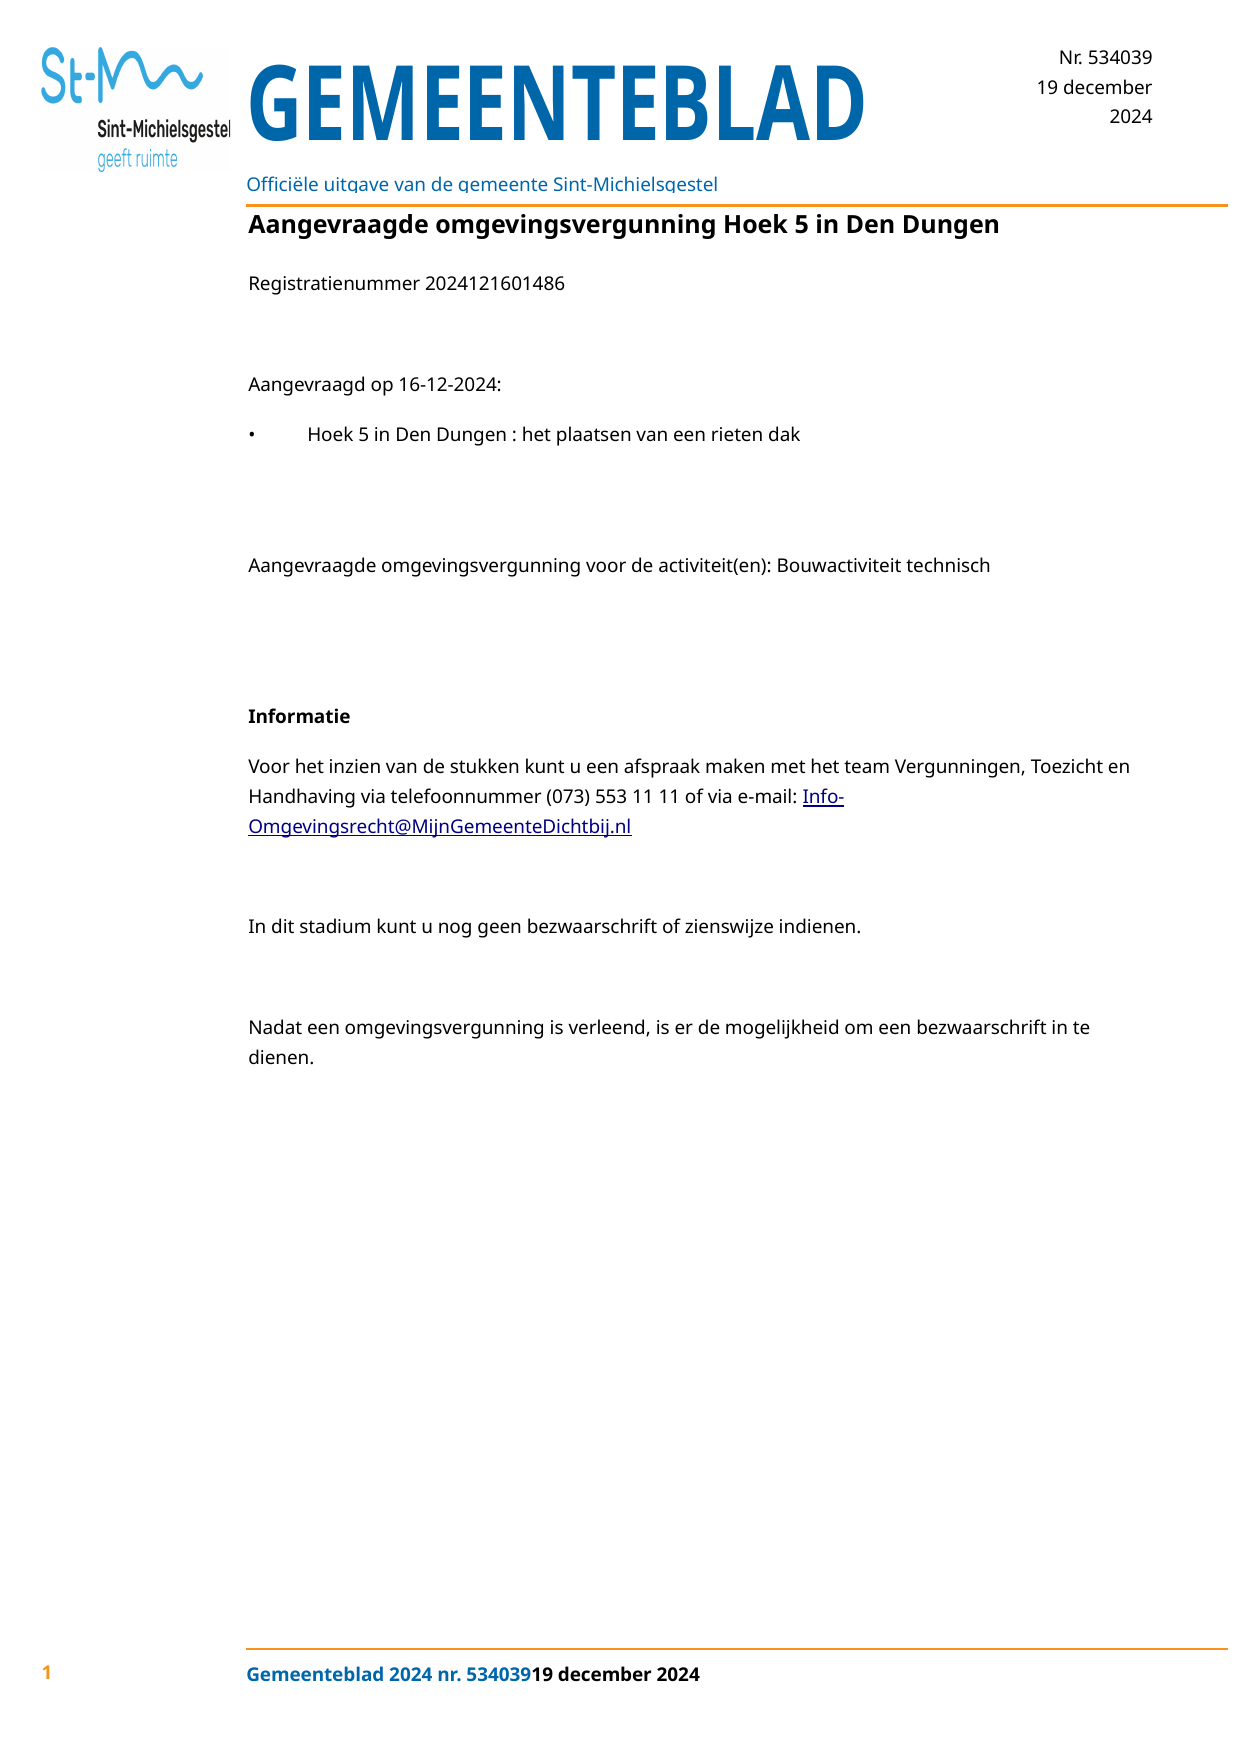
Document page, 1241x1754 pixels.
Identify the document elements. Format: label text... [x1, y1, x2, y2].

text Aangevraagde omgevingsvergunning Hoek 5 in Den Dungen [248, 207, 1152, 241]
text Aangevraagd op 16-12-2024: [248, 371, 1152, 397]
text Aangevraagde omgevingsvergunning voor de activiteit(en): Bouwactiviteit technisch [248, 552, 1152, 578]
text Nadat een omgevingsvergunning is verleend, is er de mogelijkheid om een bezwaarschrift in te dienen. [248, 1014, 1152, 1070]
text Informatie [248, 703, 1152, 729]
text In dit stadium kunt u nog geen bezwaarschrift of zienswijze indienen. [248, 914, 1152, 939]
list Hoek 5 in Den Dungen : het plaatsen van een rieten dak [248, 422, 1152, 447]
text Voor het inzien van de stukken kunt u een afspraak maken met het team Vergunningen, Toezicht en Handhaving via telefoonnummer (073) 553 11 11 of via e-mail: Info-Omgevingsrecht@MijnGemeenteDichtbij.nl [248, 754, 1152, 838]
text Registratienummer 2024121601486 [248, 270, 1152, 296]
picture [41, 47, 231, 172]
